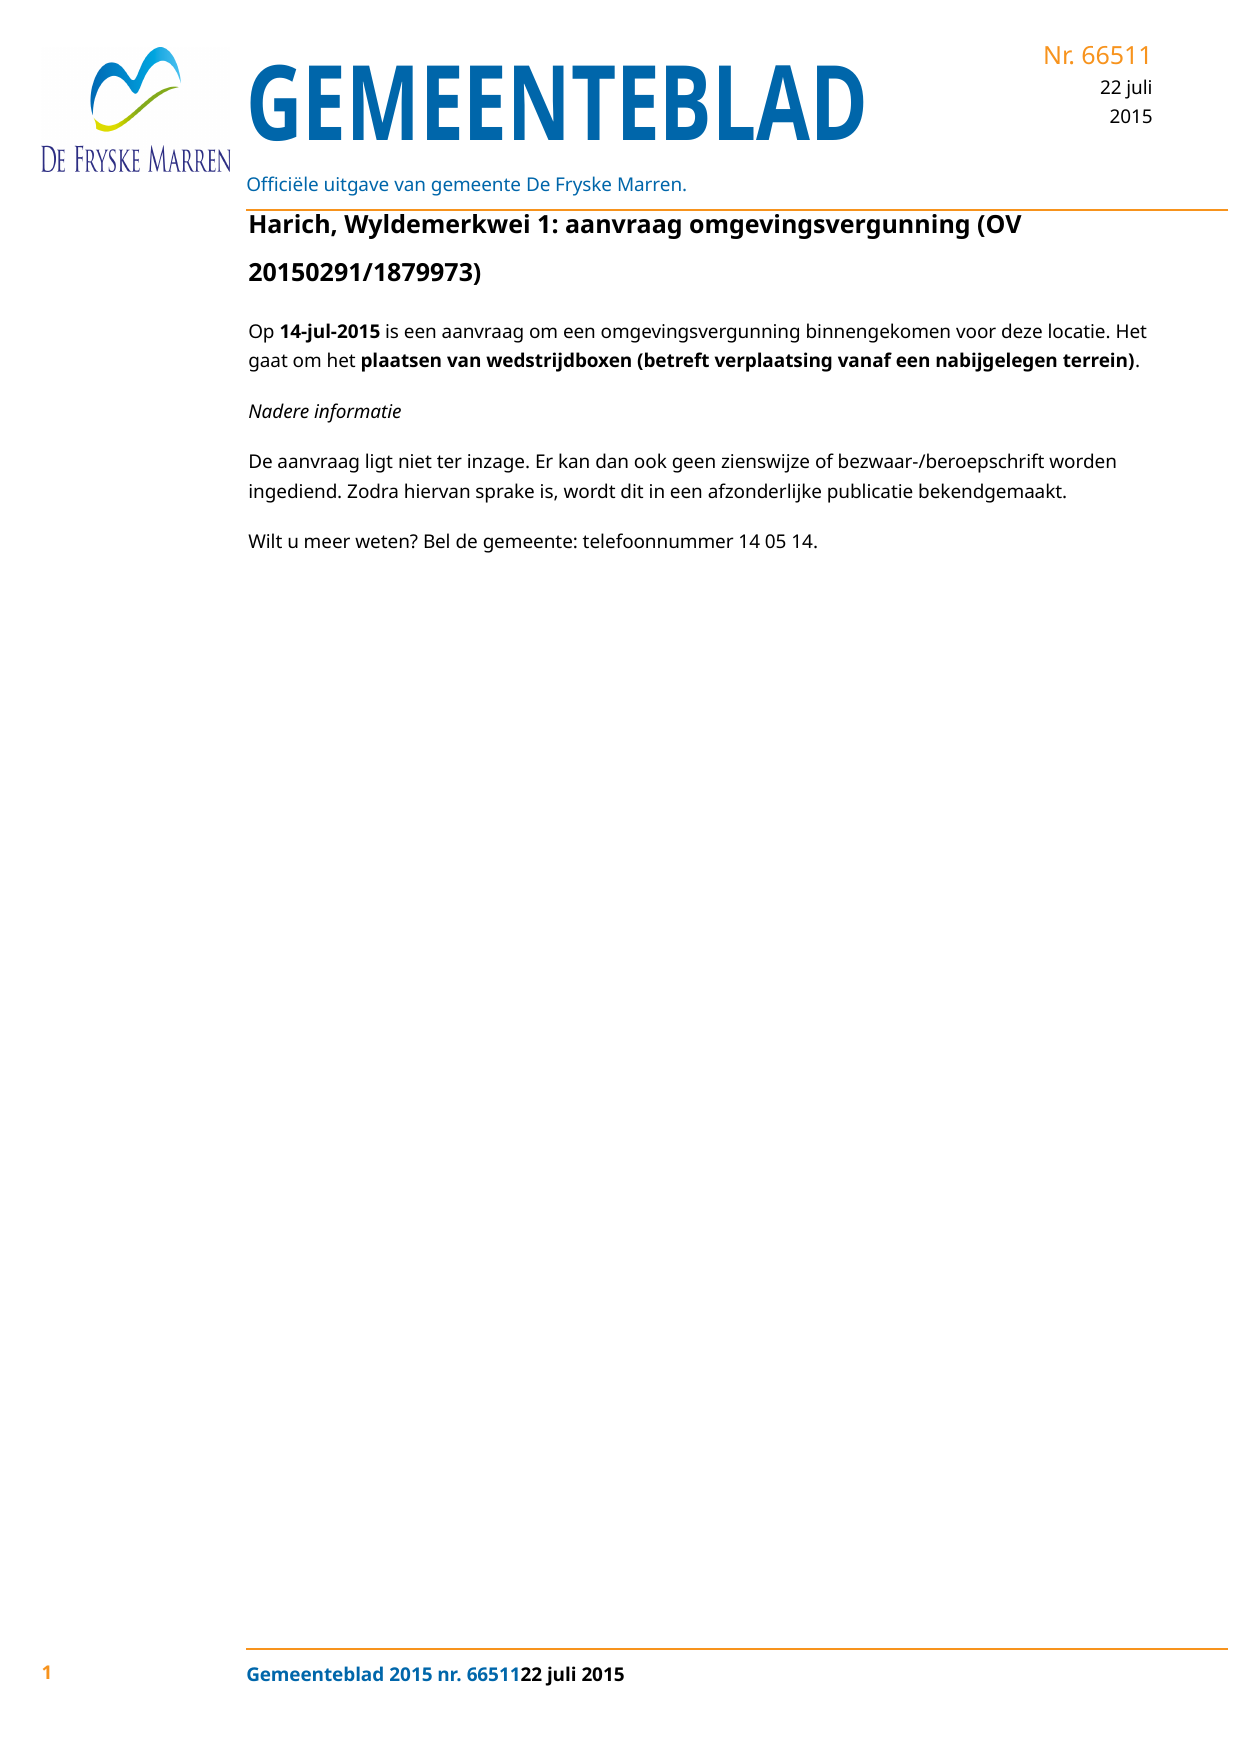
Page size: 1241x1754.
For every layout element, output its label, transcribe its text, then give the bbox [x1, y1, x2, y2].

text Nadere informatie [248, 398, 1152, 424]
text Wilt u meer weten? Bel de gemeente: telefoonnummer 14 05 14. [248, 528, 1152, 554]
picture [41, 47, 231, 172]
text Op 14-jul-2015 is een aanvraag om een omgevingsvergunning binnengekomen voor deze locatie. Het gaat om het plaatsen van wedstrijdboxen (betreft verplaatsing vanaf een nabijgelegen terrein). [248, 318, 1152, 373]
text Harich, Wyldemerkwei 1: aanvraag omgevingsvergunning (OV 20150291/1879973) [248, 211, 1152, 288]
text De aanvraag ligt niet ter inzage. Er kan dan ook geen zienswijze of bezwaar-/beroepschrift worden ingediend. Zodra hiervan sprake is, wordt dit in een afzonderlijke publicatie bekendgemaakt. [248, 448, 1152, 504]
